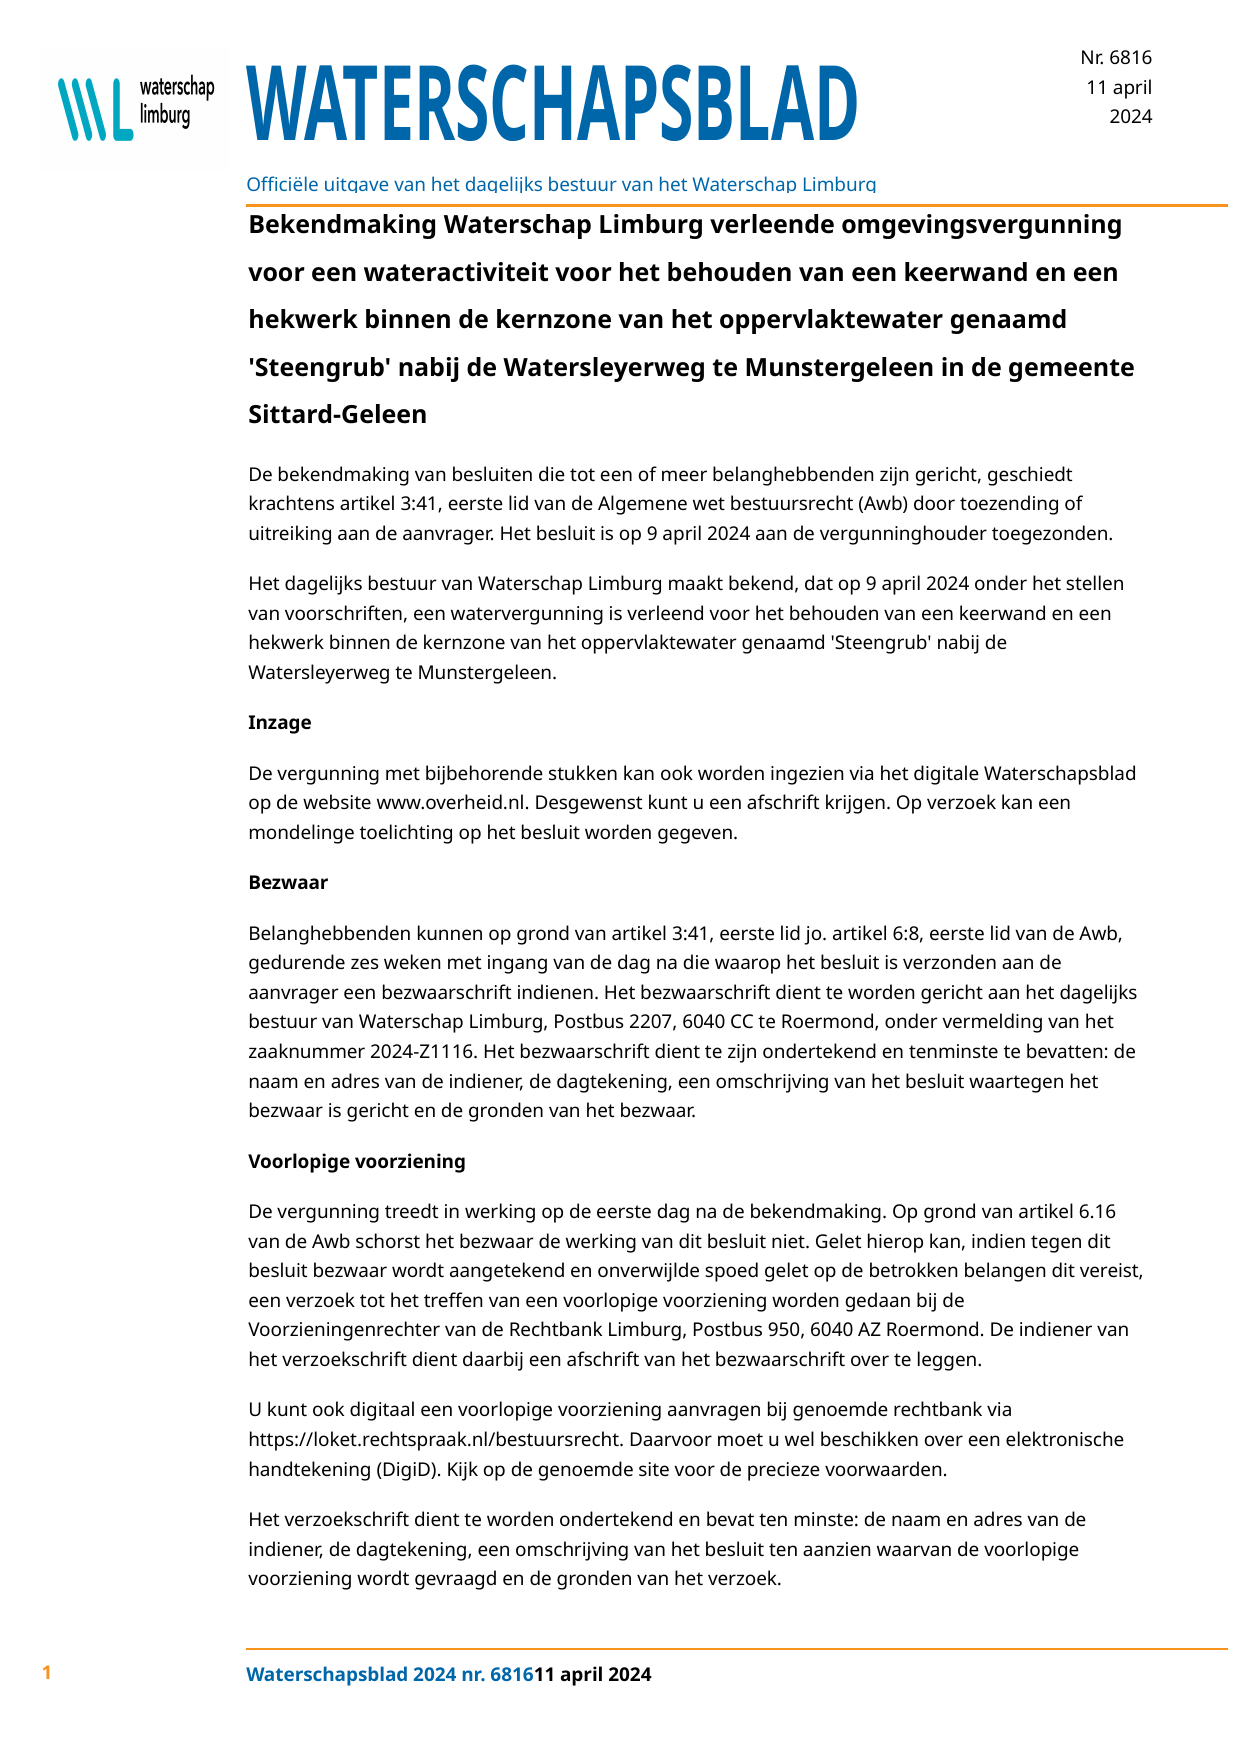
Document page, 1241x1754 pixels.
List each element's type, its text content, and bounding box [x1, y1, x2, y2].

text De bekendmaking van besluiten die tot een of meer belanghebbenden zijn gericht, geschiedt krachtens artikel 3:41, eerste lid van de Algemene wet bestuursrecht (Awb) door toezending of uitreiking aan de aanvrager. Het besluit is op 9 april 2024 aan de vergunninghouder toegezonden. [248, 461, 1152, 546]
text Inzage [248, 709, 1152, 735]
text Het dagelijks bestuur van Waterschap Limburg maakt bekend, dat op 9 april 2024 onder het stellen van voorschriften, een watervergunning is verleend voor het behouden van een keerwand en een hekwerk binnen de kernzone van het oppervlaktewater genaamd 'Steengrub' nabij de Watersleyerweg te Munstergeleen. [248, 570, 1152, 685]
text Belanghebbenden kunnen op grond van artikel 3:41, eerste lid jo. artikel 6:8, eerste lid van de Awb, gedurende zes weken met ingang van de dag na die waarop het besluit is verzonden aan de aanvrager een bezwaarschrift indienen. Het bezwaarschrift dient te worden gericht aan het dagelijks bestuur van Waterschap Limburg, Postbus 2207, 6040 CC te Roermond, onder vermelding van het zaaknummer 2024-Z1116. Het bezwaarschrift dient te zijn ondertekend en tenminste te bevatten: de naam en adres van de indiener, de dagtekening, een omschrijving van het besluit waartegen het bezwaar is gericht en de gronden van het bezwaar. [248, 920, 1152, 1123]
text Bekendmaking Waterschap Limburg verleende omgevingsvergunning voor een wateractiviteit voor het behouden van een keerwand en een hekwerk binnen de kernzone van het oppervlaktewater genaamd 'Steengrub' nabij de Watersleyerweg te Munstergeleen in de gemeente Sittard-Geleen [248, 207, 1152, 431]
text U kunt ook digitaal een voorlopige voorziening aanvragen bij genoemde rechtbank via https://loket.rechtspraak.nl/bestuursrecht. Daarvoor moet u wel beschikken over een elektronische handtekening (DigiD). Kijk op de genoemde site voor de precieze voorwaarden. [248, 1397, 1152, 1481]
picture [41, 47, 231, 172]
text De vergunning met bijbehorende stukken kan ook worden ingezien via het digitale Waterschapsblad op de website www.overheid.nl. Desgewenst kunt u een afschrift krijgen. Op verzoek kan een mondelinge toelichting op het besluit worden gegeven. [248, 760, 1152, 845]
text Voorlopige voorziening [248, 1148, 1152, 1173]
text Het verzoekschrift dient te worden ondertekend en bevat ten minste: de naam en adres van de indiener, de dagtekening, een omschrijving van het besluit ten aanzien waarvan de voorlopige voorziening wordt gevraagd en de gronden van het verzoek. [248, 1506, 1152, 1591]
text De vergunning treedt in werking op de eerste dag na de bekendmaking. Op grond van artikel 6.16 van de Awb schorst het bezwaar de werking van dit besluit niet. Gelet hierop kan, indien tegen dit besluit bezwaar wordt aangetekend en onverwijlde spoed gelet op de betrokken belangen dit vereist, een verzoek tot het treffen van een voorlopige voorziening worden gedaan bij de Voorzieningenrechter van de Rechtbank Limburg, Postbus 950, 6040 AZ Roermond. De indiener van het verzoekschrift dient daarbij een afschrift van het bezwaarschrift over te leggen. [248, 1198, 1152, 1372]
text Bezwaar [248, 869, 1152, 895]
